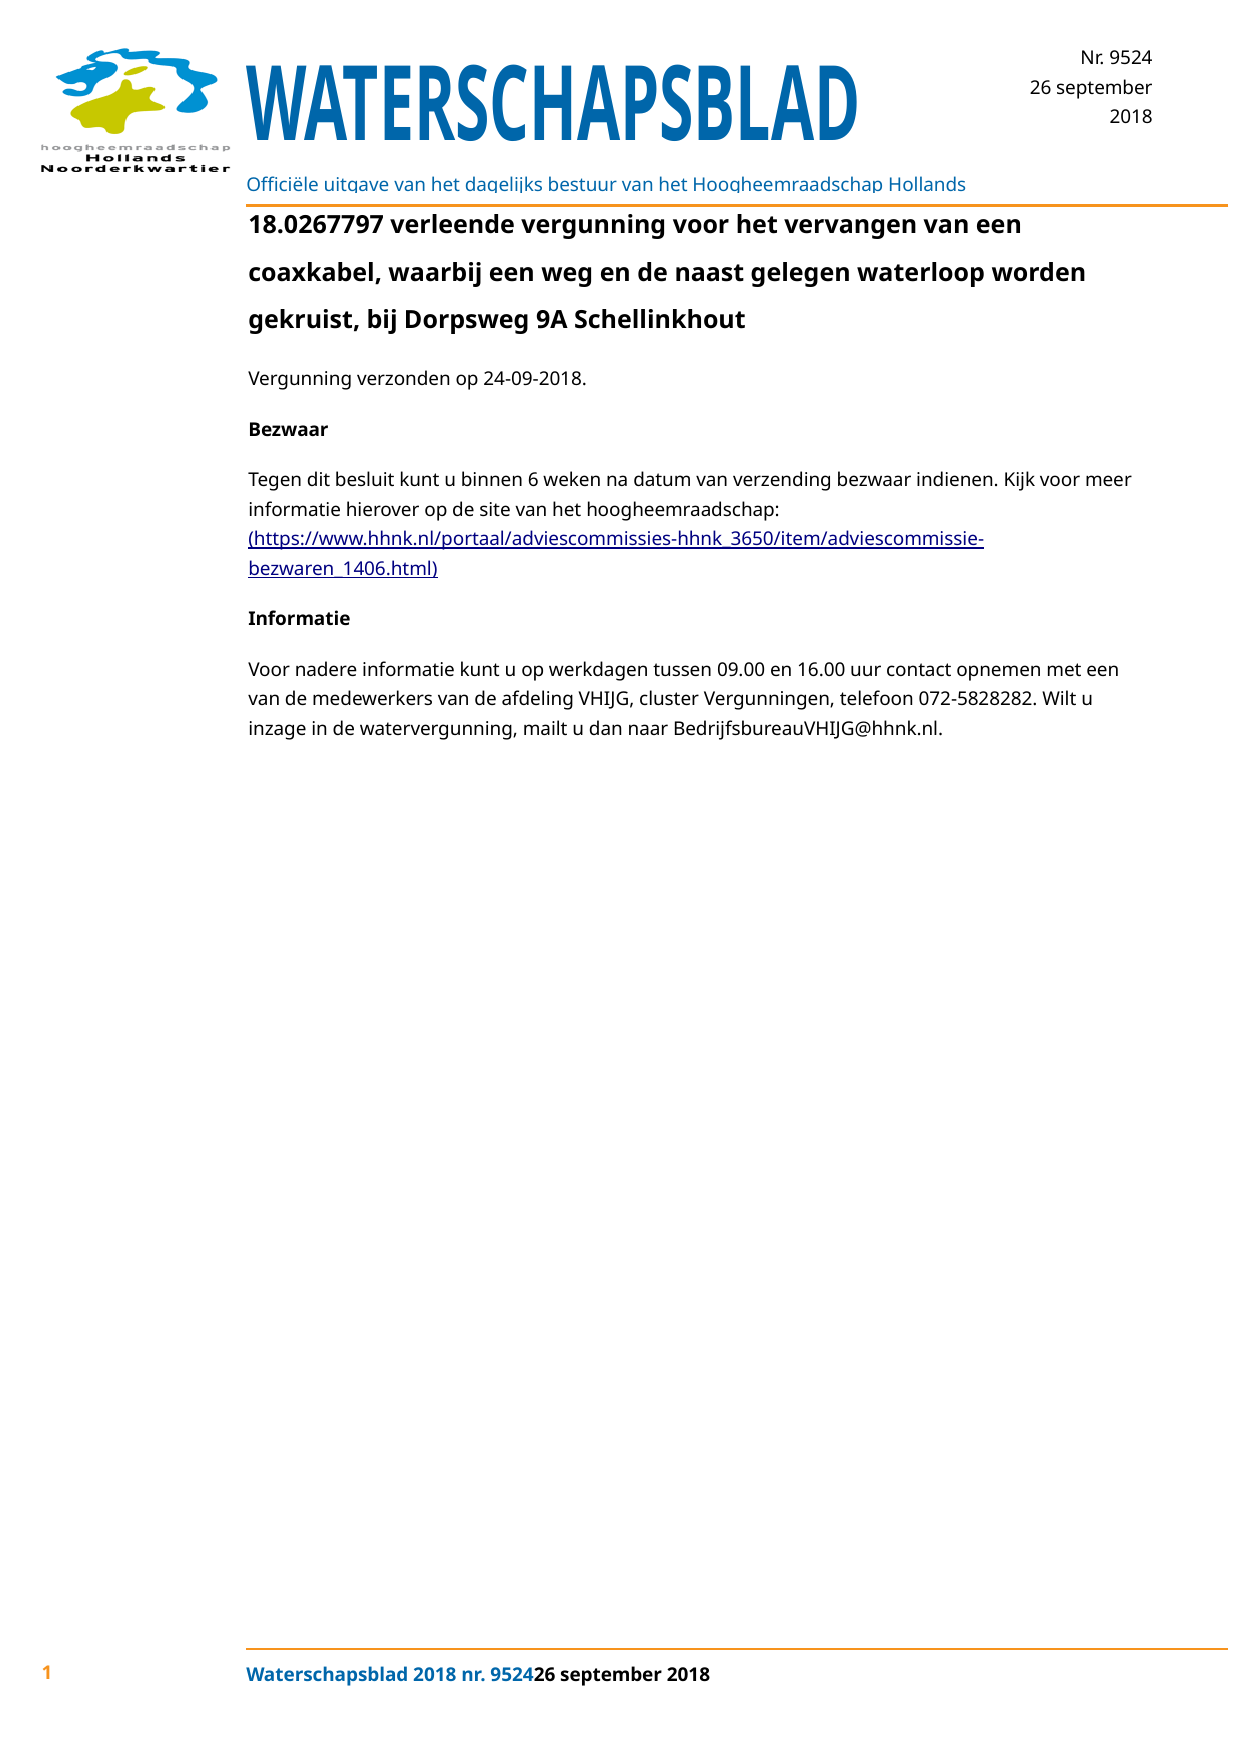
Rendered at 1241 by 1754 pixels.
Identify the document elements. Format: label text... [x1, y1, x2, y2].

text Bezwaar [248, 416, 1152, 442]
picture [41, 47, 231, 172]
text Tegen dit besluit kunt u binnen 6 weken na datum van verzending bezwaar indienen. Kijk voor meer informatie hierover op de site van het hoogheemraadschap: (https://www.hhnk.nl/portaal/adviescommissies-hhnk_3650/item/adviescommissie-bezwaren_1406.html) [248, 466, 1152, 581]
text Voor nadere informatie kunt u op werkdagen tussen 09.00 en 16.00 uur contact opnemen met een van de medewerkers van de afdeling VHIJG, cluster Vergunningen, telefoon 072-5828282. Wilt u inzage in de watervergunning, mailt u dan naar BedrijfsbureauVHIJG@hhnk.nl. [248, 656, 1152, 741]
text Informatie [248, 606, 1152, 631]
text 18.0267797 verleende vergunning voor het vervangen van een coaxkabel, waarbij een weg en de naast gelegen waterloop worden gekruist, bij Dorpsweg 9A Schellinkhout [248, 207, 1152, 336]
text Vergunning verzonden op 24-09-2018. [248, 366, 1152, 391]
